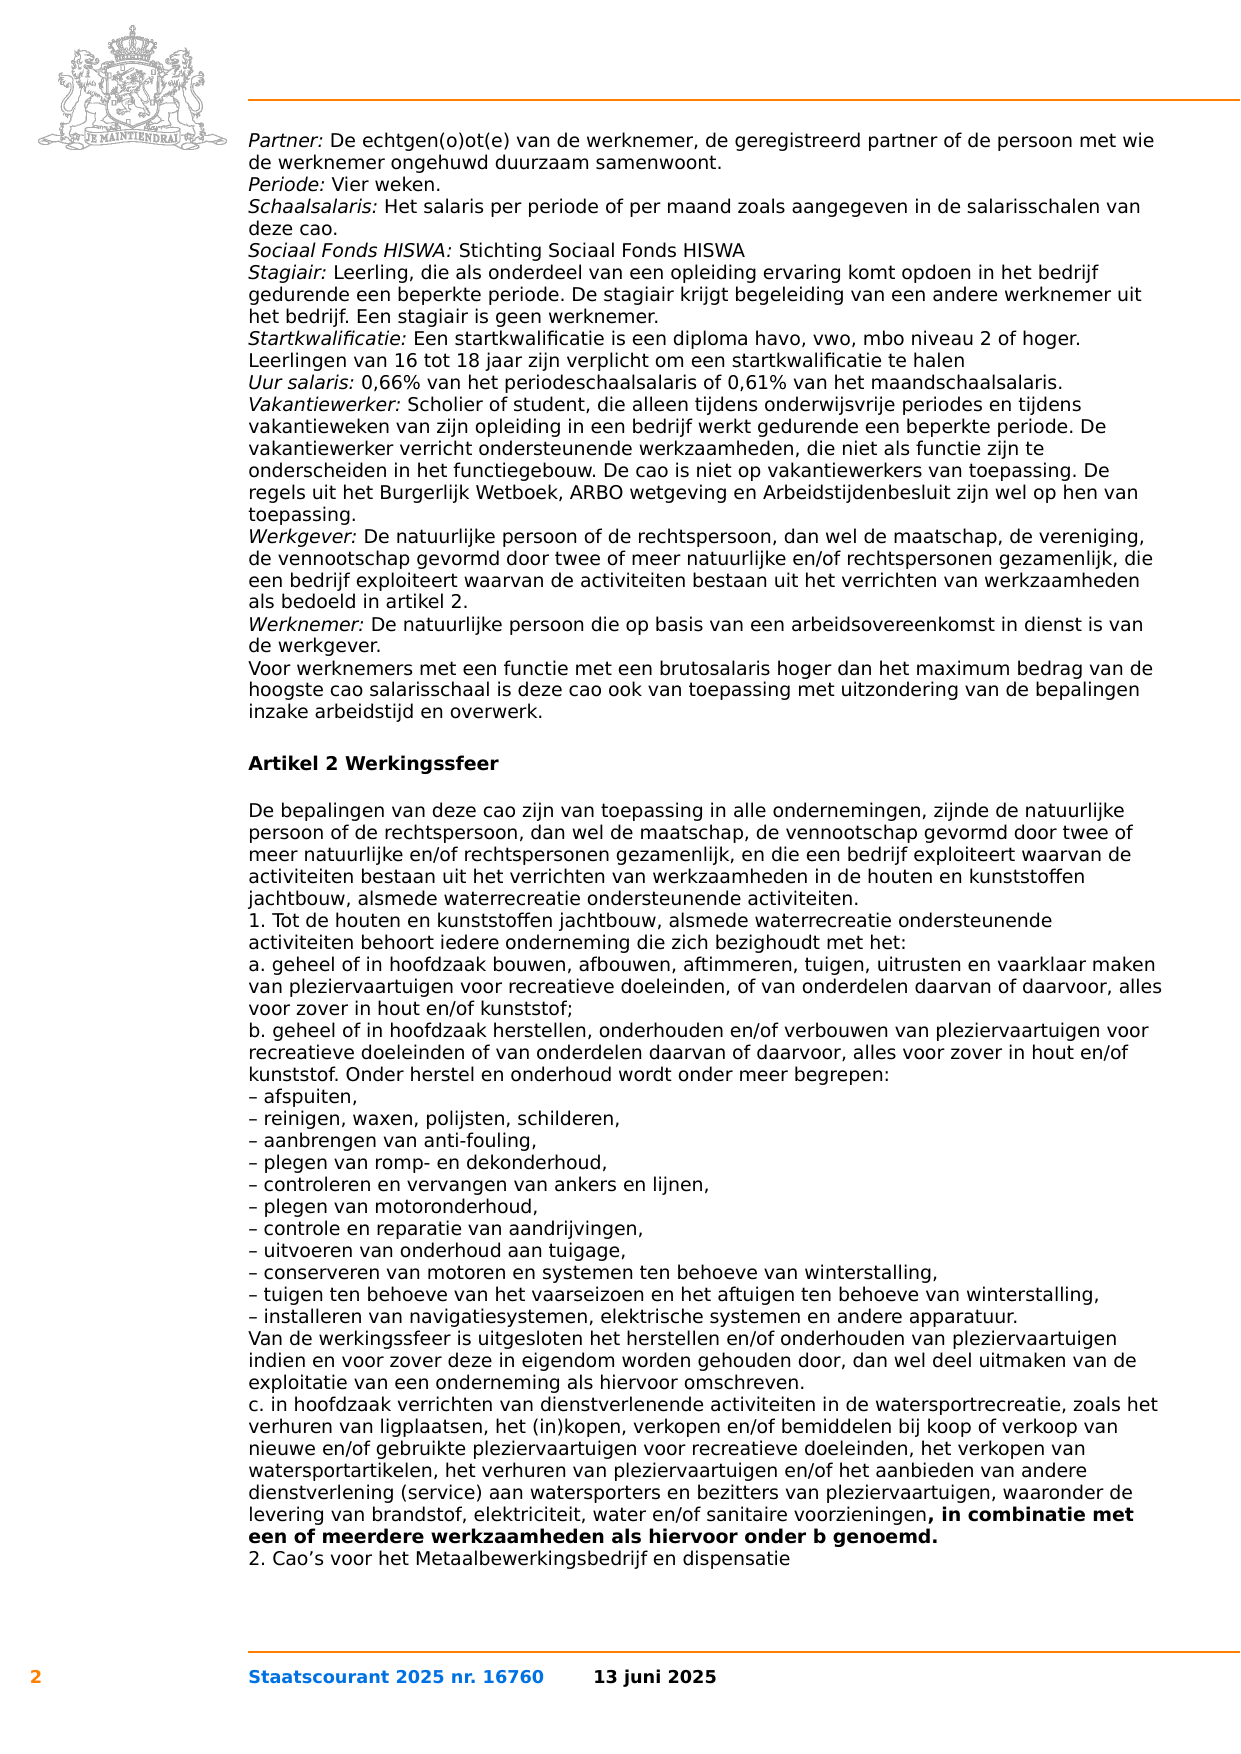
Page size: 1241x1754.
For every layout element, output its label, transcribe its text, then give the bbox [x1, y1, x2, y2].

text – reinigen, waxen, polijsten, schilderen, [248, 1108, 1163, 1130]
text Werkgever: De natuurlijke persoon of de rechtspersoon, dan wel de maatschap, de vereniging, de vennootschap gevormd door twee of meer natuurlijke en/of rechtspersonen gezamenlijk, die een bedrijf exploiteert waarvan de activiteiten bestaan uit het verrichten van werkzaamheden als bedoeld in artikel 2. [248, 526, 1163, 613]
text b. geheel of in hoofdzaak herstellen, onderhouden en/of verbouwen van pleziervaartuigen voor recreatieve doeleinden of van onderdelen daarvan of daarvoor, alles voor zover in hout en/of kunststof. Onder herstel en onderhoud wordt onder meer begrepen: [248, 1020, 1163, 1086]
text – plegen van motoronderhoud, [248, 1196, 1163, 1218]
subtitle Artikel 2 Werkingssfeer [248, 753, 1163, 775]
text – conserveren van motoren en systemen ten behoeve van winterstalling, [248, 1262, 1163, 1284]
text – installeren van navigatiesystemen, elektrische systemen en andere apparatuur. [248, 1306, 1163, 1328]
text 2. Cao’s voor het Metaalbewerkingsbedrijf en dispensatie [248, 1548, 1163, 1569]
text a. geheel of in hoofdzaak bouwen, afbouwen, aftimmeren, tuigen, uitrusten en vaarklaar maken van pleziervaartuigen voor recreatieve doeleinden, of van onderdelen daarvan of daarvoor, alles voor zover in hout en/of kunststof; [248, 954, 1163, 1020]
text 1. Tot de houten en kunststoffen jachtbouw, alsmede waterrecreatie ondersteunende activiteiten behoort iedere onderneming die zich bezighoudt met het: [248, 910, 1163, 954]
text Van de werkingssfeer is uitgesloten het herstellen en/of onderhouden van pleziervaartuigen indien en voor zover deze in eigendom worden gehouden door, dan wel deel uitmaken van de exploitatie van een onderneming als hiervoor omschreven. [248, 1328, 1163, 1394]
text Periode: Vier weken. [248, 174, 1163, 196]
picture [38, 25, 227, 150]
text – aanbrengen van anti-fouling, [248, 1130, 1163, 1152]
text Vakantiewerker: Scholier of student, die alleen tijdens onderwijsvrije periodes en tijdens vakantieweken van zijn opleiding in een bedrijf werkt gedurende een beperkte periode. De vakantiewerker verricht ondersteunende werkzaamheden, die niet als functie zijn te onderscheiden in het functiegebouw. De cao is niet op vakantiewerkers van toepassing. De regels uit het Burgerlijk Wetboek, ARBO wetgeving en Arbeidstijdenbesluit zijn wel op hen van toepassing. [248, 394, 1163, 526]
text – controleren en vervangen van ankers en lijnen, [248, 1174, 1163, 1196]
text – uitvoeren van onderhoud aan tuigage, [248, 1240, 1163, 1262]
text – controle en reparatie van aandrijvingen, [248, 1218, 1163, 1240]
text c. in hoofdzaak verrichten van dienstverlenende activiteiten in de watersportrecreatie, zoals het verhuren van ligplaatsen, het (in)kopen, verkopen en/of bemiddelen bij koop of verkoop van nieuwe en/of gebruikte pleziervaartuigen voor recreatieve doeleinden, het verkopen van watersportartikelen, het verhuren van pleziervaartuigen en/of het aanbieden van andere dienstverlening (service) aan watersporters en bezitters van pleziervaartuigen, waaronder de levering van brandstof, elektriciteit, water en/of sanitaire voorzieningen, in combinatie met een of meerdere werkzaamheden als hiervoor onder b genoemd. [248, 1394, 1163, 1548]
text Schaalsalaris: Het salaris per periode of per maand zoals aangegeven in de salarisschalen van deze cao. [248, 196, 1163, 240]
text De bepalingen van deze cao zijn van toepassing in alle ondernemingen, zijnde de natuurlijke persoon of de rechtspersoon, dan wel de maatschap, de vennootschap gevormd door twee of meer natuurlijke en/of rechtspersonen gezamenlijk, en die een bedrijf exploiteert waarvan de activiteiten bestaan uit het verrichten van werkzaamheden in de houten en kunststoffen jachtbouw, alsmede waterrecreatie ondersteunende activiteiten. [248, 800, 1163, 910]
text Startkwalificatie: Een startkwalificatie is een diploma havo, vwo, mbo niveau 2 of hoger. Leerlingen van 16 tot 18 jaar zijn verplicht om een startkwalificatie te halen [248, 328, 1163, 372]
text – plegen van romp- en dekonderhoud, [248, 1152, 1163, 1174]
text Uur salaris: 0,66% van het periodeschaalsalaris of 0,61% van het maandschaalsalaris. [248, 372, 1163, 394]
text Stagiair: Leerling, die als onderdeel van een opleiding ervaring komt opdoen in het bedrijf gedurende een beperkte periode. De stagiair krijgt begeleiding van een andere werknemer uit het bedrijf. Een stagiair is geen werknemer. [248, 262, 1163, 328]
text – afspuiten, [248, 1086, 1163, 1108]
text Sociaal Fonds HISWA: Stichting Sociaal Fonds HISWA [248, 240, 1163, 262]
text Partner: De echtgen(o)ot(e) van de werknemer, de geregistreerd partner of de persoon met wie de werknemer ongehuwd duurzaam samenwoont. [248, 130, 1163, 174]
text Voor werknemers met een functie met een brutosalaris hoger dan het maximum bedrag van de hoogste cao salarisschaal is deze cao ook van toepassing met uitzondering van de bepalingen inzake arbeidstijd en overwerk. [248, 657, 1163, 723]
text – tuigen ten behoeve van het vaarseizoen en het aftuigen ten behoeve van winterstalling, [248, 1284, 1163, 1306]
text Werknemer: De natuurlijke persoon die op basis van een arbeidsovereenkomst in dienst is van de werkgever. [248, 613, 1163, 657]
